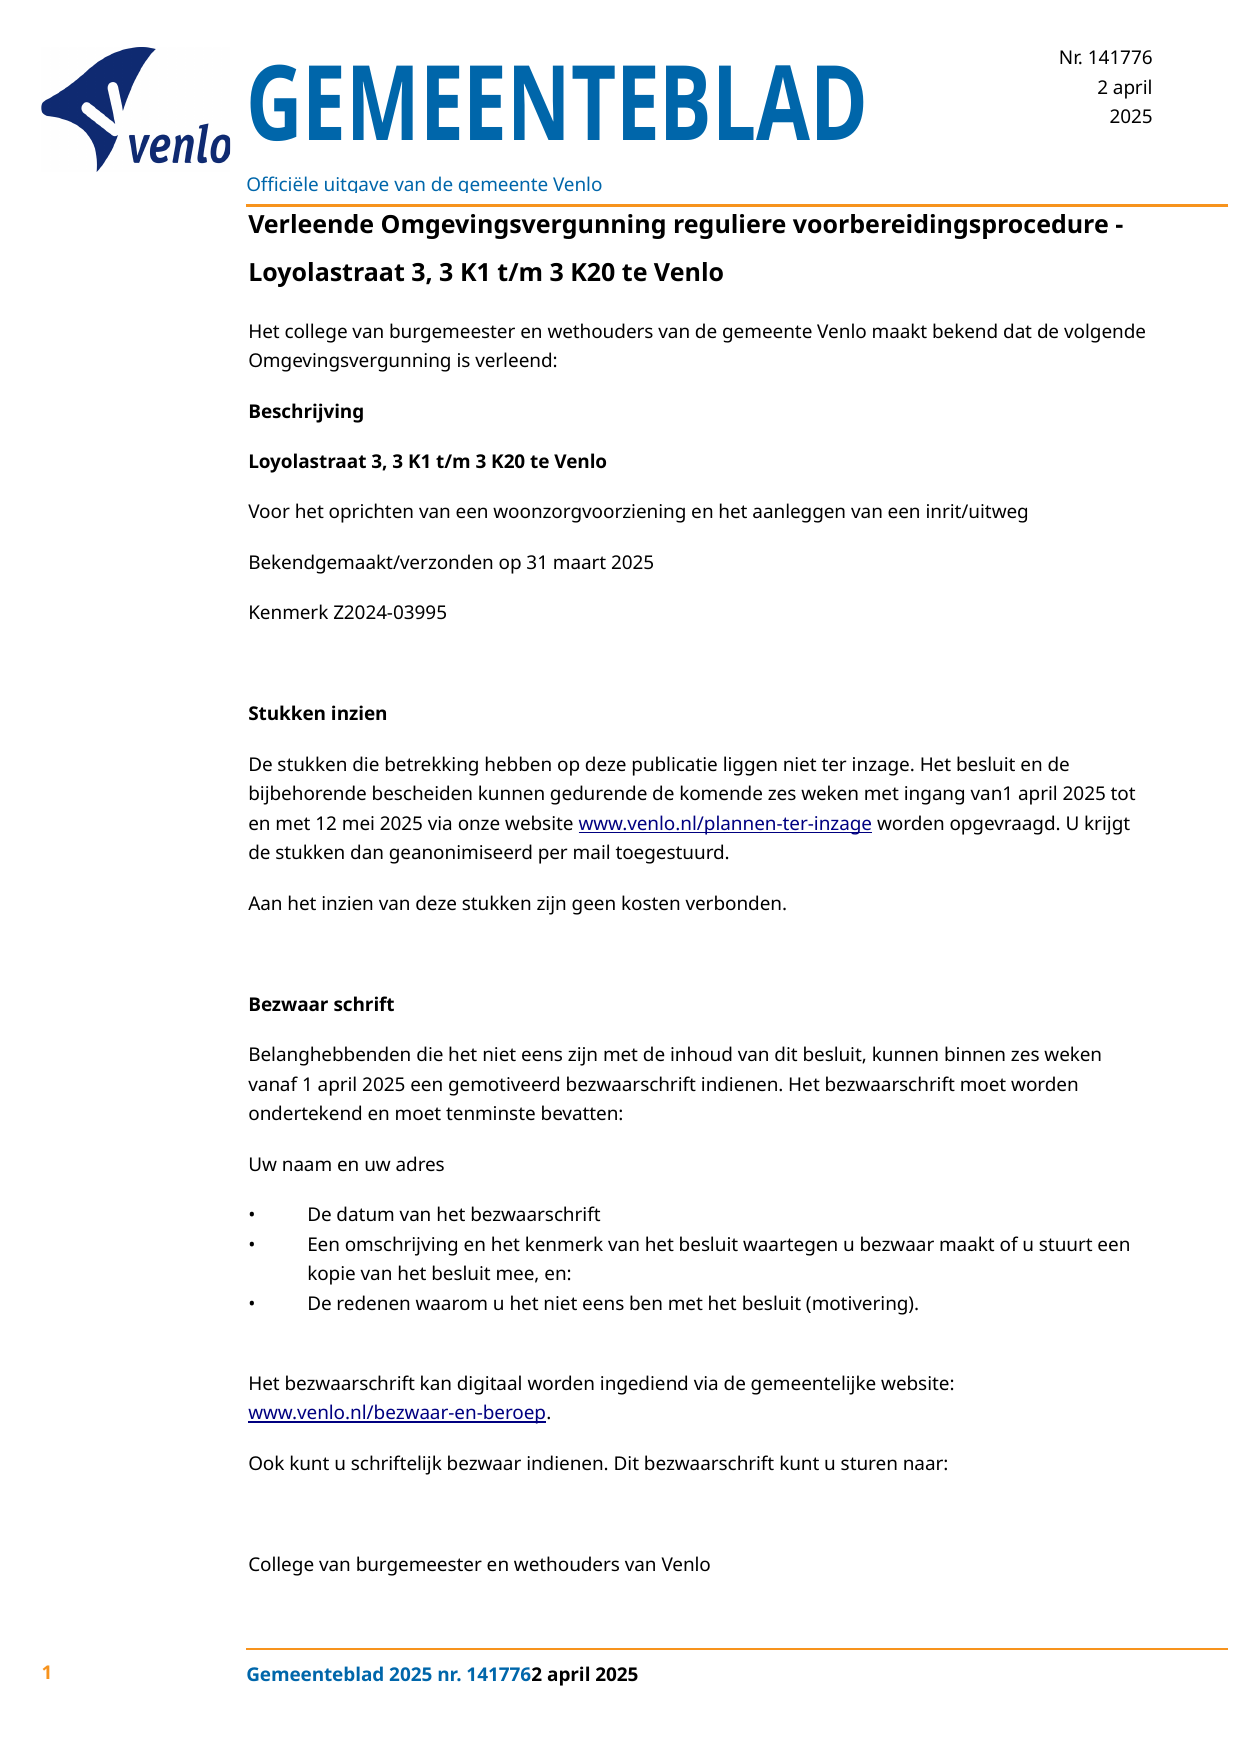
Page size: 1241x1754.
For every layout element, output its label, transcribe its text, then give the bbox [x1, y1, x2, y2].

list De redenen waarom u het niet eens ben met het besluit (motivering). [248, 1290, 1152, 1316]
text Uw naam en uw adres [248, 1151, 1152, 1177]
text De stukken die betrekking hebben op deze publicatie liggen niet ter inzage. Het besluit en de bijbehorende bescheiden kunnen gedurende de komende zes weken met ingang van1 april 2025 tot en met 12 mei 2025 via onze website www.venlo.nl/plannen-ter-inzage worden opgevraagd. U krijgt de stukken dan geanonimiseerd per mail toegestuurd. [248, 751, 1152, 865]
text Het college van burgemeester en wethouders van de gemeente Venlo maakt bekend dat de volgende Omgevingsvergunning is verleend: [248, 318, 1152, 373]
text Stukken inzien [248, 700, 1152, 726]
text Aan het inzien van deze stukken zijn geen kosten verbonden. [248, 890, 1152, 916]
text Bezwaar schrift [248, 991, 1152, 1017]
text Verleende Omgevingsvergunning reguliere voorbereidingsprocedure - Loyolastraat 3, 3 K1 t/m 3 K20 te Venlo [248, 207, 1152, 288]
text Het bezwaarschrift kan digitaal worden ingediend via de gemeentelijke website: www.venlo.nl/bezwaar-en-beroep. [248, 1370, 1152, 1425]
text Beschrijving [248, 398, 1152, 424]
list De datum van het bezwaarschrift [248, 1201, 1152, 1227]
text College van burgemeester en wethouders van Venlo [248, 1551, 1152, 1577]
text Loyolastraat 3, 3 K1 t/m 3 K20 te Venlo [248, 448, 1152, 474]
list Een omschrijving en het kenmerk van het besluit waartegen u bezwaar maakt of u stuurt een kopie van het besluit mee, en: [248, 1231, 1152, 1286]
text Kenmerk Z2024-03995 [248, 599, 1152, 625]
picture [41, 47, 231, 172]
text Belanghebbenden die het niet eens zijn met de inhoud van dit besluit, kunnen binnen zes weken vanaf 1 april 2025 een gemotiveerd bezwaarschrift indienen. Het bezwaarschrift moet worden ondertekend en moet tenminste bevatten: [248, 1041, 1152, 1126]
text Voor het oprichten van een woonzorgvoorziening en het aanleggen van een inrit/uitweg [248, 499, 1152, 524]
text Bekendgemaakt/verzonden op 31 maart 2025 [248, 549, 1152, 575]
text Ook kunt u schriftelijk bezwaar indienen. Dit bezwaarschrift kunt u sturen naar: [248, 1450, 1152, 1476]
